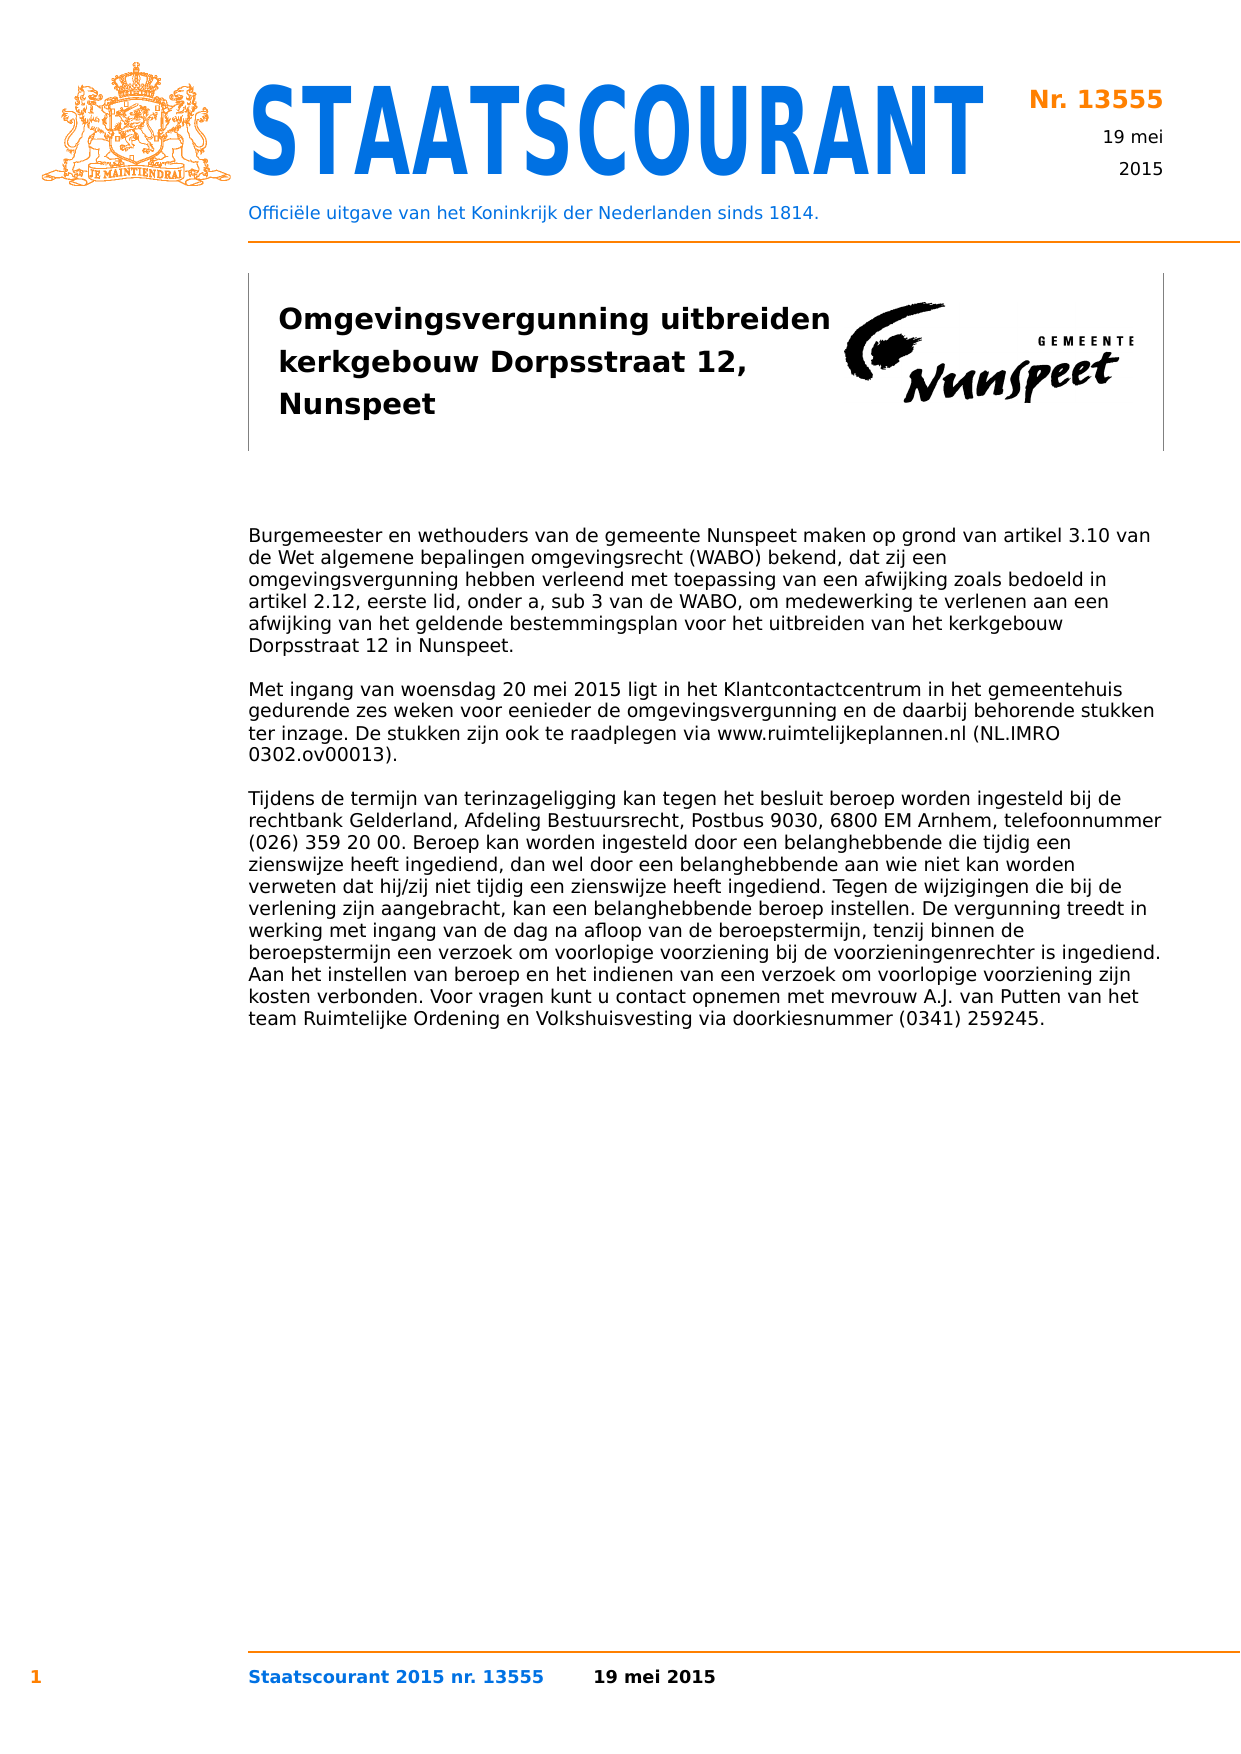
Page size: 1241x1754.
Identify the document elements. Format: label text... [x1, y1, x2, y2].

picture [41, 62, 231, 186]
table_cell Officiële uitgave van het Koninkrijk der Nederlanden sinds 1814. [248, 203, 1240, 241]
table_header Nr. 13555 [998, 62, 1240, 121]
text Burgemeester en wethouders van de gemeente Nunspeet maken op grond van artikel 3.10 van de Wet algemene bepalingen omgevingsrecht (WABO) bekend, dat zij een omgevingsvergunning hebben verleend met toepassing van een afwijking zoals bedoeld in artikel 2.12, eerste lid, onder a, sub 3 van de WABO, om medewerking te verlenen aan een afwijking van het geldende bestemmingsplan voor het uitbreiden van het kerkgebouw Dorpsstraat 12 in Nunspeet. [248, 525, 1163, 657]
text Met ingang van woensdag 20 mei 2015 ligt in het Klantcontactcentrum in het gemeentehuis gedurende zes weken voor eenieder de omgevingsvergunning en de daarbij behorende stukken ter inzage. De stukken zijn ook te raadplegen via www.ruimtelijkeplannen.nl (NL.IMRO 0302.ov00013). [248, 678, 1163, 766]
picture [844, 302, 1134, 403]
subtitle Omgevingsvergunning uitbreiden kerkgebouw Dorpsstraat 12, Nunspeet [249, 273, 1163, 451]
table_header [25, 62, 248, 241]
table_cell 2015 [998, 153, 1240, 203]
table_header STAATSCOURANT [248, 62, 998, 203]
text Tijdens de termijn van terinzageligging kan tegen het besluit beroep worden ingesteld bij de rechtbank Gelderland, Afdeling Bestuursrecht, Postbus 9030, 6800 EM Arnhem, telefoonnummer (026) 359 20 00. Beroep kan worden ingesteld door een belanghebbende die tijdig een zienswijze heeft ingediend, dan wel door een belanghebbende aan wie niet kan worden verweten dat hij/zij niet tijdig een zienswijze heeft ingediend. Tegen de wijzigingen die bij de verlening zijn aangebracht, kan een belanghebbende beroep instellen. De vergunning treedt in werking met ingang van de dag na afloop van de beroepstermijn, tenzij binnen de beroepstermijn een verzoek om voorlopige voorziening bij de voorzieningenrechter is ingediend. Aan het instellen van beroep en het indienen van een verzoek om voorlopige voorziening zijn kosten verbonden. Voor vragen kunt u contact opnemen met mevrouw A.J. van Putten van het team Ruimtelijke Ordening en Volkshuisvesting via doorkiesnummer (0341) 259245. [248, 788, 1163, 1030]
table_cell 19 mei [998, 121, 1240, 153]
